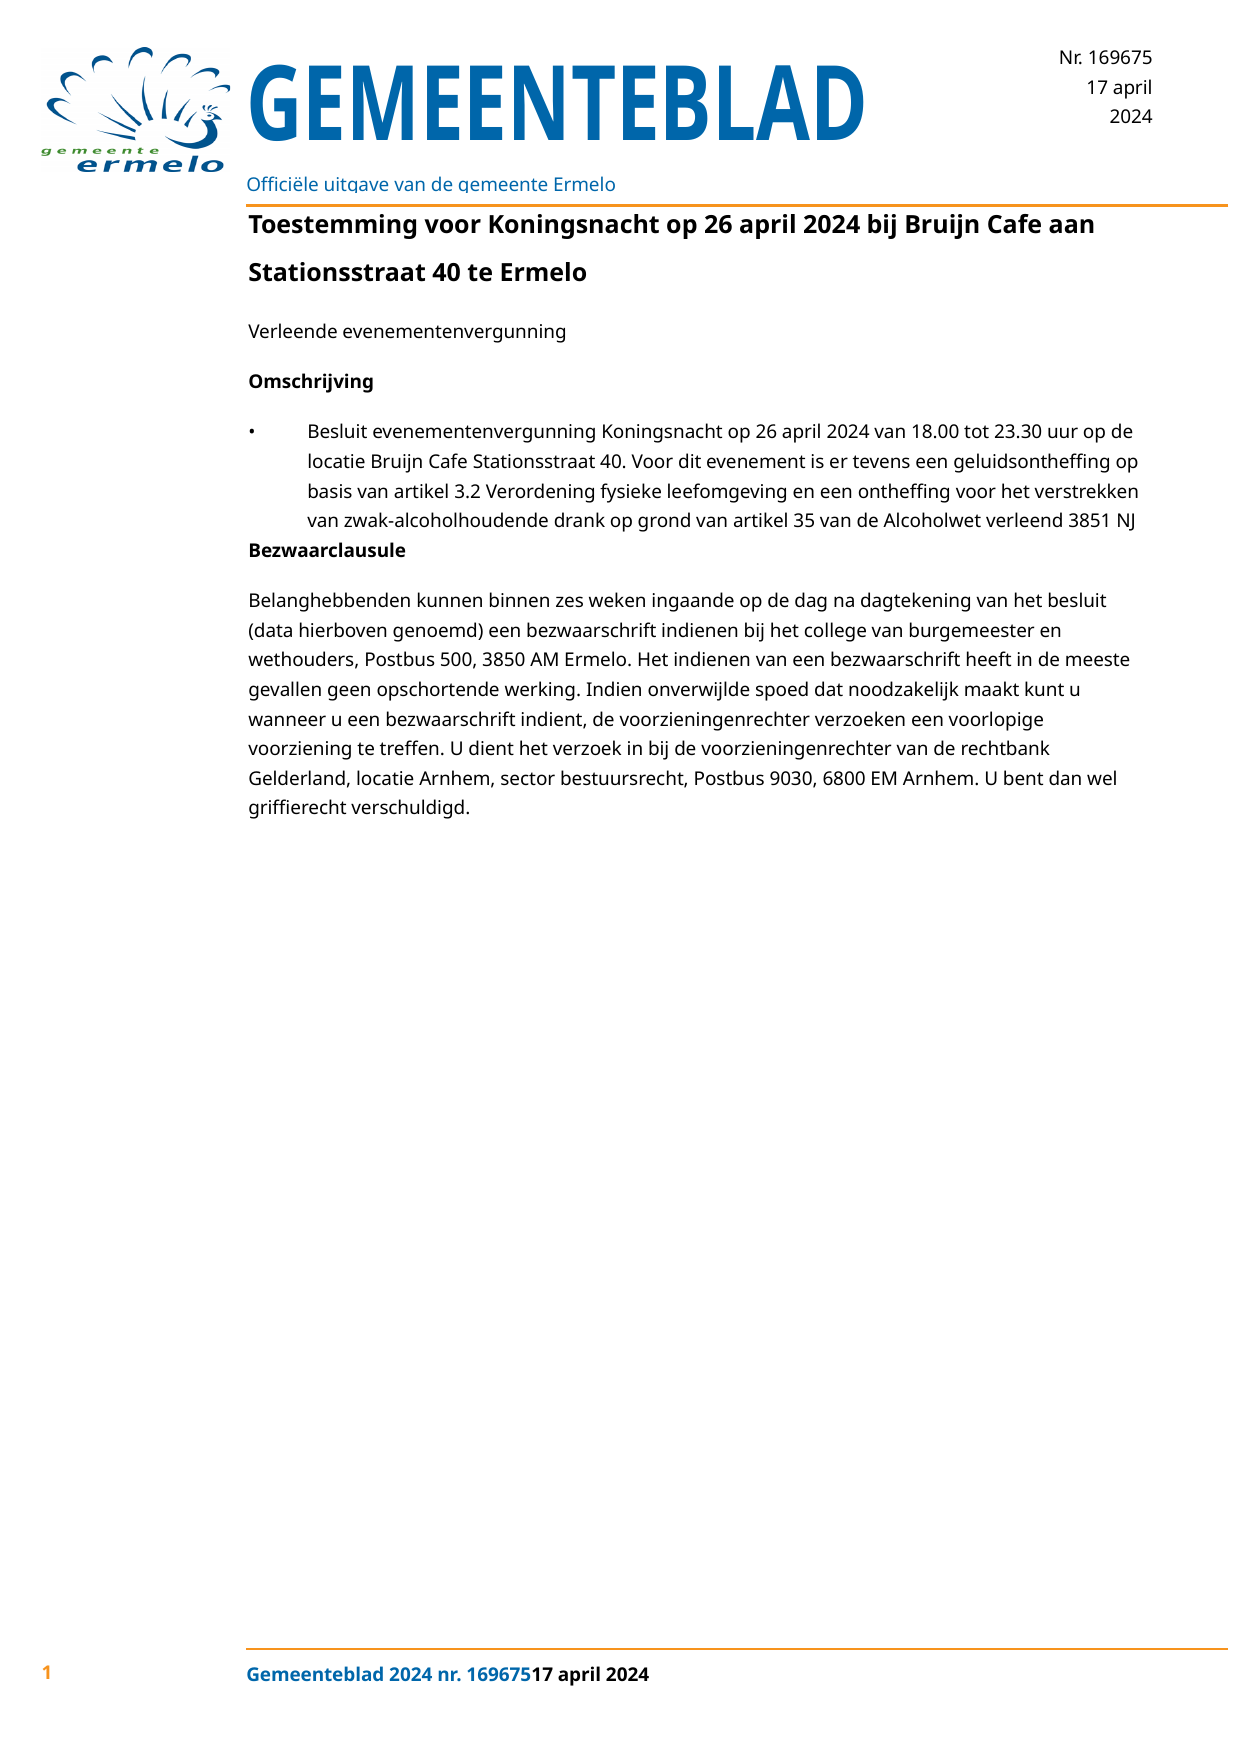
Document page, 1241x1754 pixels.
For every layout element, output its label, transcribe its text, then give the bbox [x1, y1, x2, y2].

text Omschrijving [248, 368, 1152, 394]
list Besluit evenementenvergunning Koningsnacht op 26 april 2024 van 18.00 tot 23.30 uur op de locatie Bruijn Cafe Stationsstraat 40. Voor dit evenement is er tevens een geluidsontheffing op basis van artikel 3.2 Verordening fysieke leefomgeving en een ontheffing voor het verstrekken van zwak-alcoholhoudende drank op grond van artikel 35 van de Alcoholwet verleend 3851 NJ [248, 419, 1152, 533]
text Verleende evenementenvergunning [248, 318, 1152, 344]
picture [41, 47, 231, 172]
text Bezwaarclausule [248, 537, 1152, 563]
text Belanghebbenden kunnen binnen zes weken ingaande op de dag na dagtekening van het besluit (data hierboven genoemd) een bezwaarschrift indienen bij het college van burgemeester en wethouders, Postbus 500, 3850 AM Ermelo. Het indienen van een bezwaarschrift heeft in de meeste gevallen geen opschortende werking. Indien onverwijlde spoed dat noodzakelijk maakt kunt u wanneer u een bezwaarschrift indient, de voorzieningenrechter verzoeken een voorlopige voorziening te treffen. U dient het verzoek in bij de voorzieningenrechter van de rechtbank Gelderland, locatie Arnhem, sector bestuursrecht, Postbus 9030, 6800 EM Arnhem. U bent dan wel griffierecht verschuldigd. [248, 587, 1152, 820]
text Toestemming voor Koningsnacht op 26 april 2024 bij Bruijn Cafe aan Stationsstraat 40 te Ermelo [248, 207, 1152, 288]
